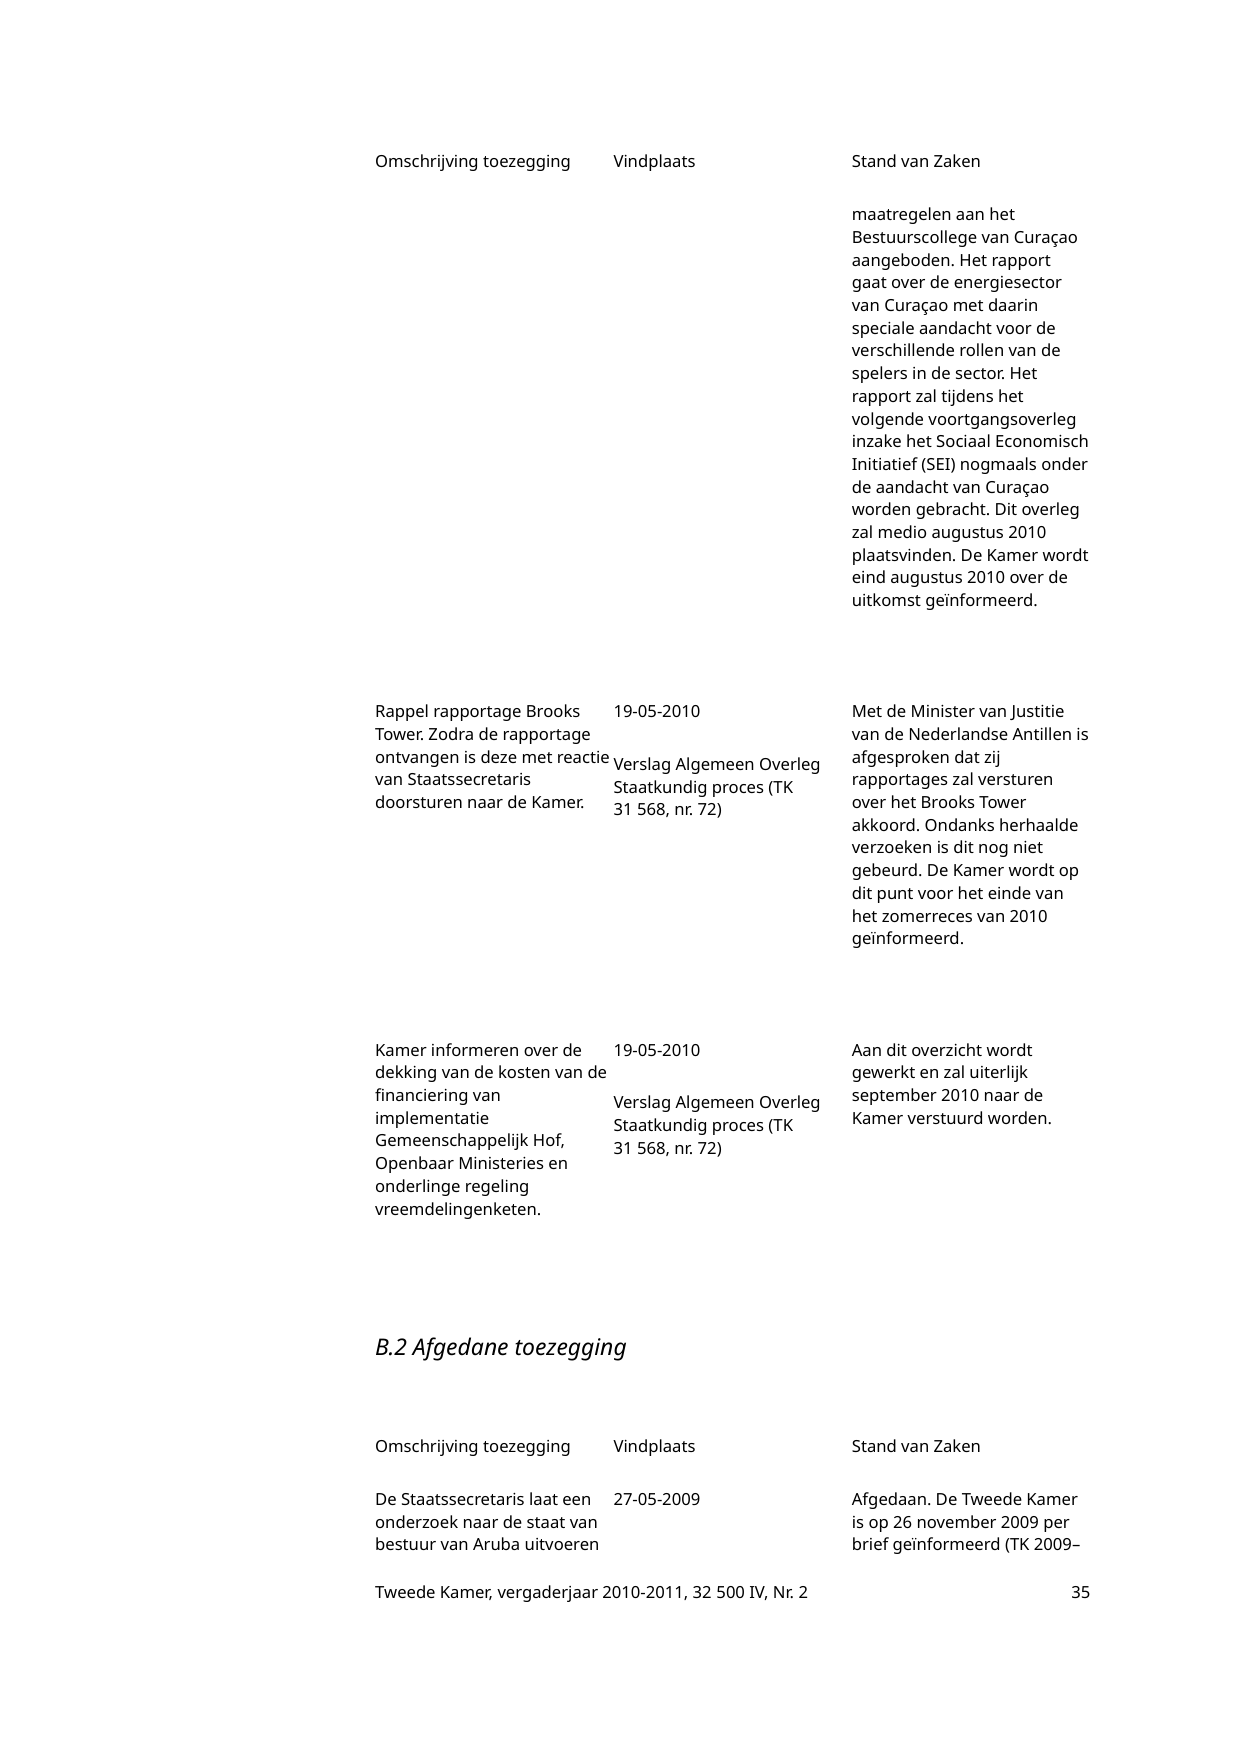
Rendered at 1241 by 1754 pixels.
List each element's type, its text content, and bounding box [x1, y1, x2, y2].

table_cell [375, 203, 613, 641]
table_header Omschrijving toezegging [375, 1435, 613, 1488]
table_cell 19-05-2010 Verslag Algemeen Overleg Staatkundig proces (TK 31 568, nr. 72) [613, 1038, 852, 1250]
table_cell Met de Minister van Justitie van de Nederlandse Antillen is afgesproken dat zij rapportages zal versturen over het Brooks Tower akkoord. Ondanks herhaalde verzoeken is dit nog niet gebeurd. De Kamer wordt op dit punt voor het einde van het zomerreces van 2010 geïnformeerd. [852, 700, 1090, 980]
table_cell [613, 641, 852, 700]
table_header Vindplaats [613, 150, 852, 203]
table_cell [613, 203, 852, 641]
table_cell Kamer informeren over de dekking van de kosten van de financiering van implementatie Gemeenschappelijk Hof, Openbaar Ministeries en onderlinge regeling vreemdelingenketen. [375, 1038, 613, 1250]
table_header Stand van Zaken [852, 1435, 1090, 1488]
table_cell 19-05-2010 Verslag Algemeen Overleg Staatkundig proces (TK 31 568, nr. 72) [613, 700, 852, 980]
table_cell Afgedaan. De Tweede Kamer is op 26 november 2009 per brief geïnformeerd (TK 2009– [852, 1488, 1090, 1556]
table_header Stand van Zaken [852, 150, 1090, 203]
table_cell [852, 641, 1090, 700]
table_cell De Staatssecretaris laat een onderzoek naar de staat van bestuur van Aruba uitvoeren [375, 1488, 613, 1556]
table_cell [613, 980, 852, 1038]
table_cell [852, 980, 1090, 1038]
table_cell [375, 980, 613, 1038]
table_cell maatregelen aan het Bestuurscollege van Curaçao aangeboden. Het rapport gaat over de energiesector van Curaçao met daarin speciale aandacht voor de verschillende rollen van de spelers in de sector. Het rapport zal tijdens het volgende voortgangsoverleg inzake het Sociaal Economisch Initiatief (SEI) nogmaals onder de aandacht van Curaçao worden gebracht. Dit overleg zal medio augustus 2010 plaatsvinden. De Kamer wordt eind augustus 2010 over de uitkomst geïnformeerd. [852, 203, 1090, 641]
table_header Vindplaats [613, 1435, 852, 1488]
table_header Omschrijving toezegging [375, 150, 613, 203]
table_cell Aan dit overzicht wordt gewerkt en zal uiterlijk september 2010 naar de Kamer verstuurd worden. [852, 1038, 1090, 1250]
subtitle B.2 Afgedane toezegging [375, 1331, 1090, 1362]
table_cell 27-05-2009 [613, 1488, 852, 1556]
table_cell Rappel rapportage Brooks Tower. Zodra de rapportage ontvangen is deze met reactie van Staatssecretaris doorsturen naar de Kamer. [375, 700, 613, 980]
table_cell [375, 641, 613, 700]
